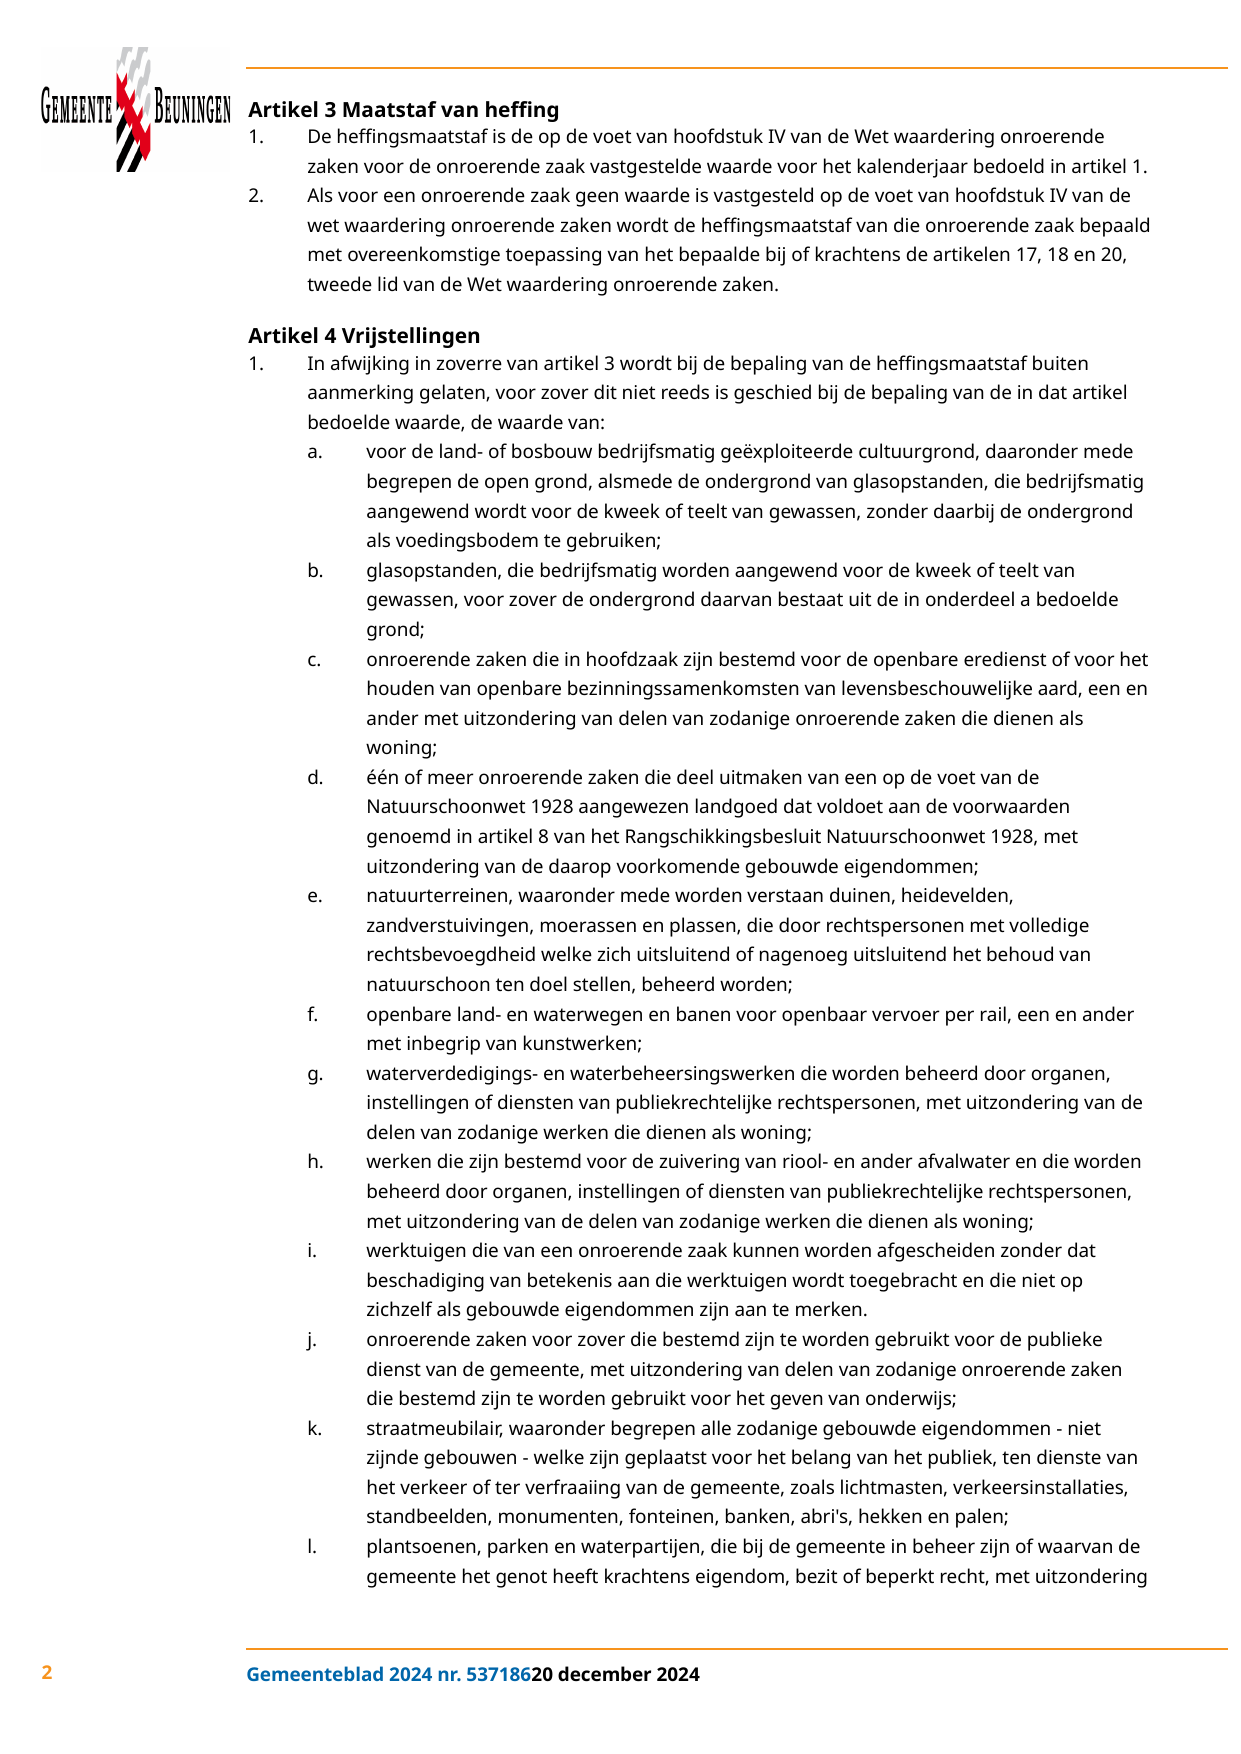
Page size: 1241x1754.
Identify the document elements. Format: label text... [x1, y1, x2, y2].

list één of meer onroerende zaken die deel uitmaken van een op de voet van de Natuurschoonwet 1928 aangewezen landgoed dat voldoet aan de voorwaarden genoemd in artikel 8 van het Rangschikkingsbesluit Natuurschoonwet 1928, met uitzondering van de daarop voorkomende gebouwde eigendommen; [307, 764, 1152, 879]
list waterverdedigings- en waterbeheersingswerken die worden beheerd door organen, instellingen of diensten van publiekrechtelijke rechtspersonen, met uitzondering van de delen van zodanige werken die dienen als woning; [307, 1060, 1152, 1145]
text Artikel 3 Maatstaf van heffing [248, 95, 1152, 123]
list straatmeubilair, waaronder begrepen alle zodanige gebouwde eigendommen - niet zijnde gebouwen - welke zijn geplaatst voor het belang van het publiek, ten dienste van het verkeer of ter verfraaiing van de gemeente, zoals lichtmasten, verkeersinstallaties, standbeelden, monumenten, fonteinen, banken, abri's, hekken en palen; [307, 1415, 1152, 1529]
list plantsoenen, parken en waterpartijen, die bij de gemeente in beheer zijn of waarvan de gemeente het genot heeft krachtens eigendom, bezit of beperkt recht, met uitzondering [307, 1533, 1152, 1589]
list De heffingsmaatstaf is de op de voet van hoofdstuk IV van de Wet waardering onroerende zaken voor de onroerende zaak vastgestelde waarde voor het kalenderjaar bedoeld in artikel 1. [248, 123, 1152, 178]
list werken die zijn bestemd voor de zuivering van riool- en ander afvalwater en die worden beheerd door organen, instellingen of diensten van publiekrechtelijke rechtspersonen, met uitzondering van de delen van zodanige werken die dienen als woning; [307, 1149, 1152, 1234]
list glasopstanden, die bedrijfsmatig worden aangewend voor de kweek of teelt van gewassen, voor zover de ondergrond daarvan bestaat uit de in onderdeel a bedoelde grond; [307, 557, 1152, 642]
list Als voor een onroerende zaak geen waarde is vastgesteld op de voet van hoofdstuk IV van de wet waardering onroerende zaken wordt de heffingsmaatstaf van die onroerende zaak bepaald met overeenkomstige toepassing van het bepaalde bij of krachtens de artikelen 17, 18 en 20, tweede lid van de Wet waardering onroerende zaken. [248, 182, 1152, 297]
list voor de land- of bosbouw bedrijfsmatig geëxploiteerde cultuurgrond, daaronder mede begrepen de open grond, alsmede de ondergrond van glasopstanden, die bedrijfsmatig aangewend wordt voor de kweek of teelt van gewassen, zonder daarbij de ondergrond als voedingsbodem te gebruiken; [307, 439, 1152, 553]
text Artikel 4 Vrijstellingen [248, 322, 1152, 350]
list onroerende zaken voor zover die bestemd zijn te worden gebruikt voor de publieke dienst van de gemeente, met uitzondering van delen van zodanige onroerende zaken die bestemd zijn te worden gebruikt voor het geven van onderwijs; [307, 1326, 1152, 1411]
list onroerende zaken die in hoofdzaak zijn bestemd voor de openbare eredienst of voor het houden van openbare bezinningssamenkomsten van levensbeschouwelijke aard, een en ander met uitzondering van delen van zodanige onroerende zaken die dienen als woning; [307, 646, 1152, 760]
list openbare land- en waterwegen en banen voor openbaar vervoer per rail, een en ander met inbegrip van kunstwerken; [307, 1001, 1152, 1056]
picture [41, 47, 231, 172]
list werktuigen die van een onroerende zaak kunnen worden afgescheiden zonder dat beschadiging van betekenis aan die werktuigen wordt toegebracht en die niet op zichzelf als gebouwde eigendommen zijn aan te merken. [307, 1237, 1152, 1322]
list natuurterreinen, waaronder mede worden verstaan duinen, heidevelden, zandverstuivingen, moerassen en plassen, die door rechtspersonen met volledige rechtsbevoegdheid welke zich uitsluitend of nagenoeg uitsluitend het behoud van natuurschoon ten doel stellen, beheerd worden; [307, 882, 1152, 997]
list In afwijking in zoverre van artikel 3 wordt bij de bepaling van de heffingsmaatstaf buiten aanmerking gelaten, voor zover dit niet reeds is geschied bij de bepaling van de in dat artikel bedoelde waarde, de waarde van: [248, 350, 1152, 435]
